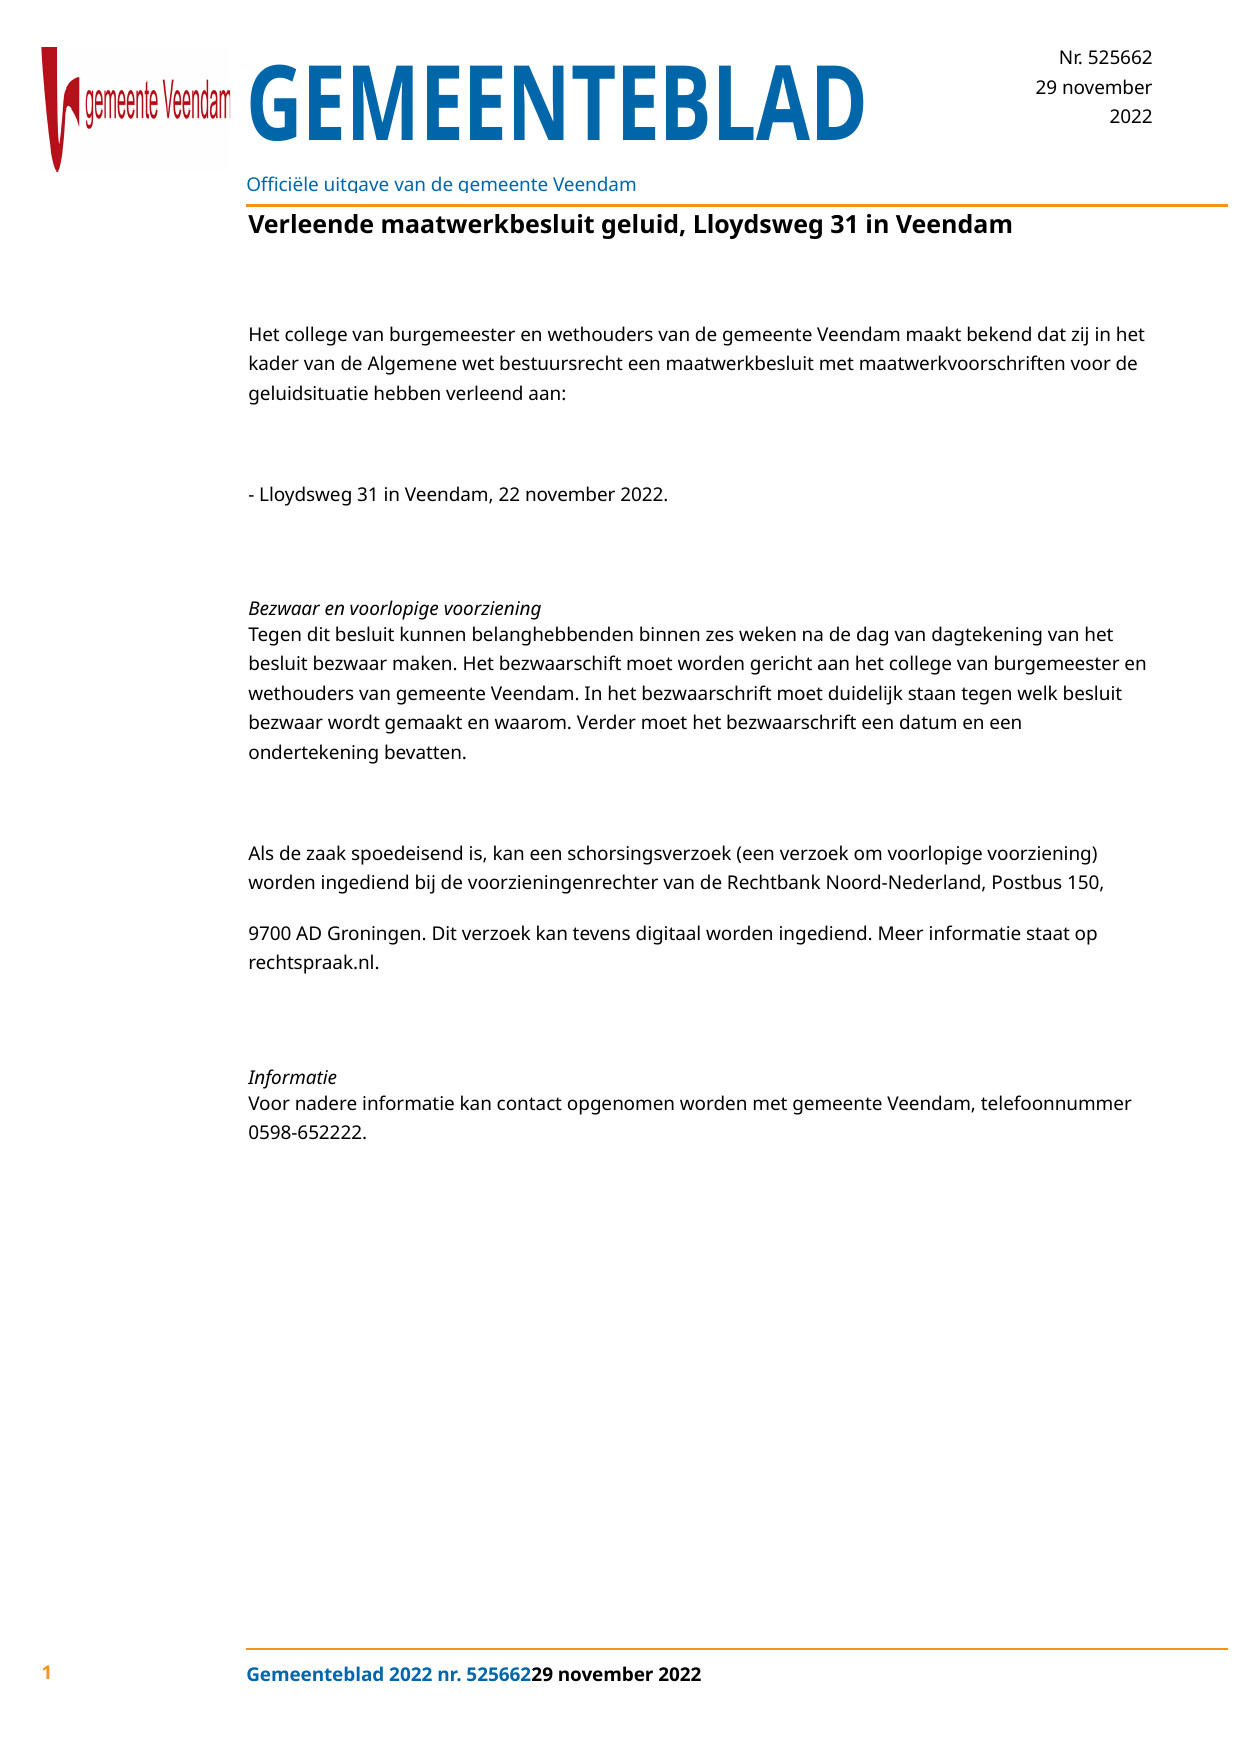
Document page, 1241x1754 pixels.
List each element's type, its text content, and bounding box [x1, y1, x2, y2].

text Informatie [248, 1064, 1152, 1090]
text - Lloydsweg 31 in Veendam, 22 november 2022. [248, 481, 1152, 506]
text Verleende maatwerkbesluit geluid, Lloydsweg 31 in Veendam [248, 207, 1152, 241]
text Tegen dit besluit kunnen belanghebbenden binnen zes weken na de dag van dagtekening van het besluit bezwaar maken. Het bezwaarschift moet worden gericht aan het college van burgemeester en wethouders van gemeente Veendam. In het bezwaarschrift moet duidelijk staan tegen welk besluit bezwaar wordt gemaakt en waarom. Verder moet het bezwaarschrift een datum en een ondertekening bevatten. [248, 621, 1152, 765]
text Als de zaak spoedeisend is, kan een schorsingsverzoek (een verzoek om voorlopige voorziening) worden ingediend bij de voorzieningenrechter van de Rechtbank Noord-Nederland, Postbus 150, [248, 840, 1152, 895]
text Bezwaar en voorlopige voorziening [248, 595, 1152, 621]
text Het college van burgemeester en wethouders van de gemeente Veendam maakt bekend dat zij in het kader van de Algemene wet bestuursrecht een maatwerkbesluit met maatwerkvoorschriften voor de geluidsituatie hebben verleend aan: [248, 321, 1152, 406]
text Voor nadere informatie kan contact opgenomen worden met gemeente Veendam, telefoonnummer 0598-652222. [248, 1090, 1152, 1145]
picture [41, 47, 231, 172]
text 9700 AD Groningen. Dit verzoek kan tevens digitaal worden ingediend. Meer informatie staat op rechtspraak.nl. [248, 920, 1152, 975]
